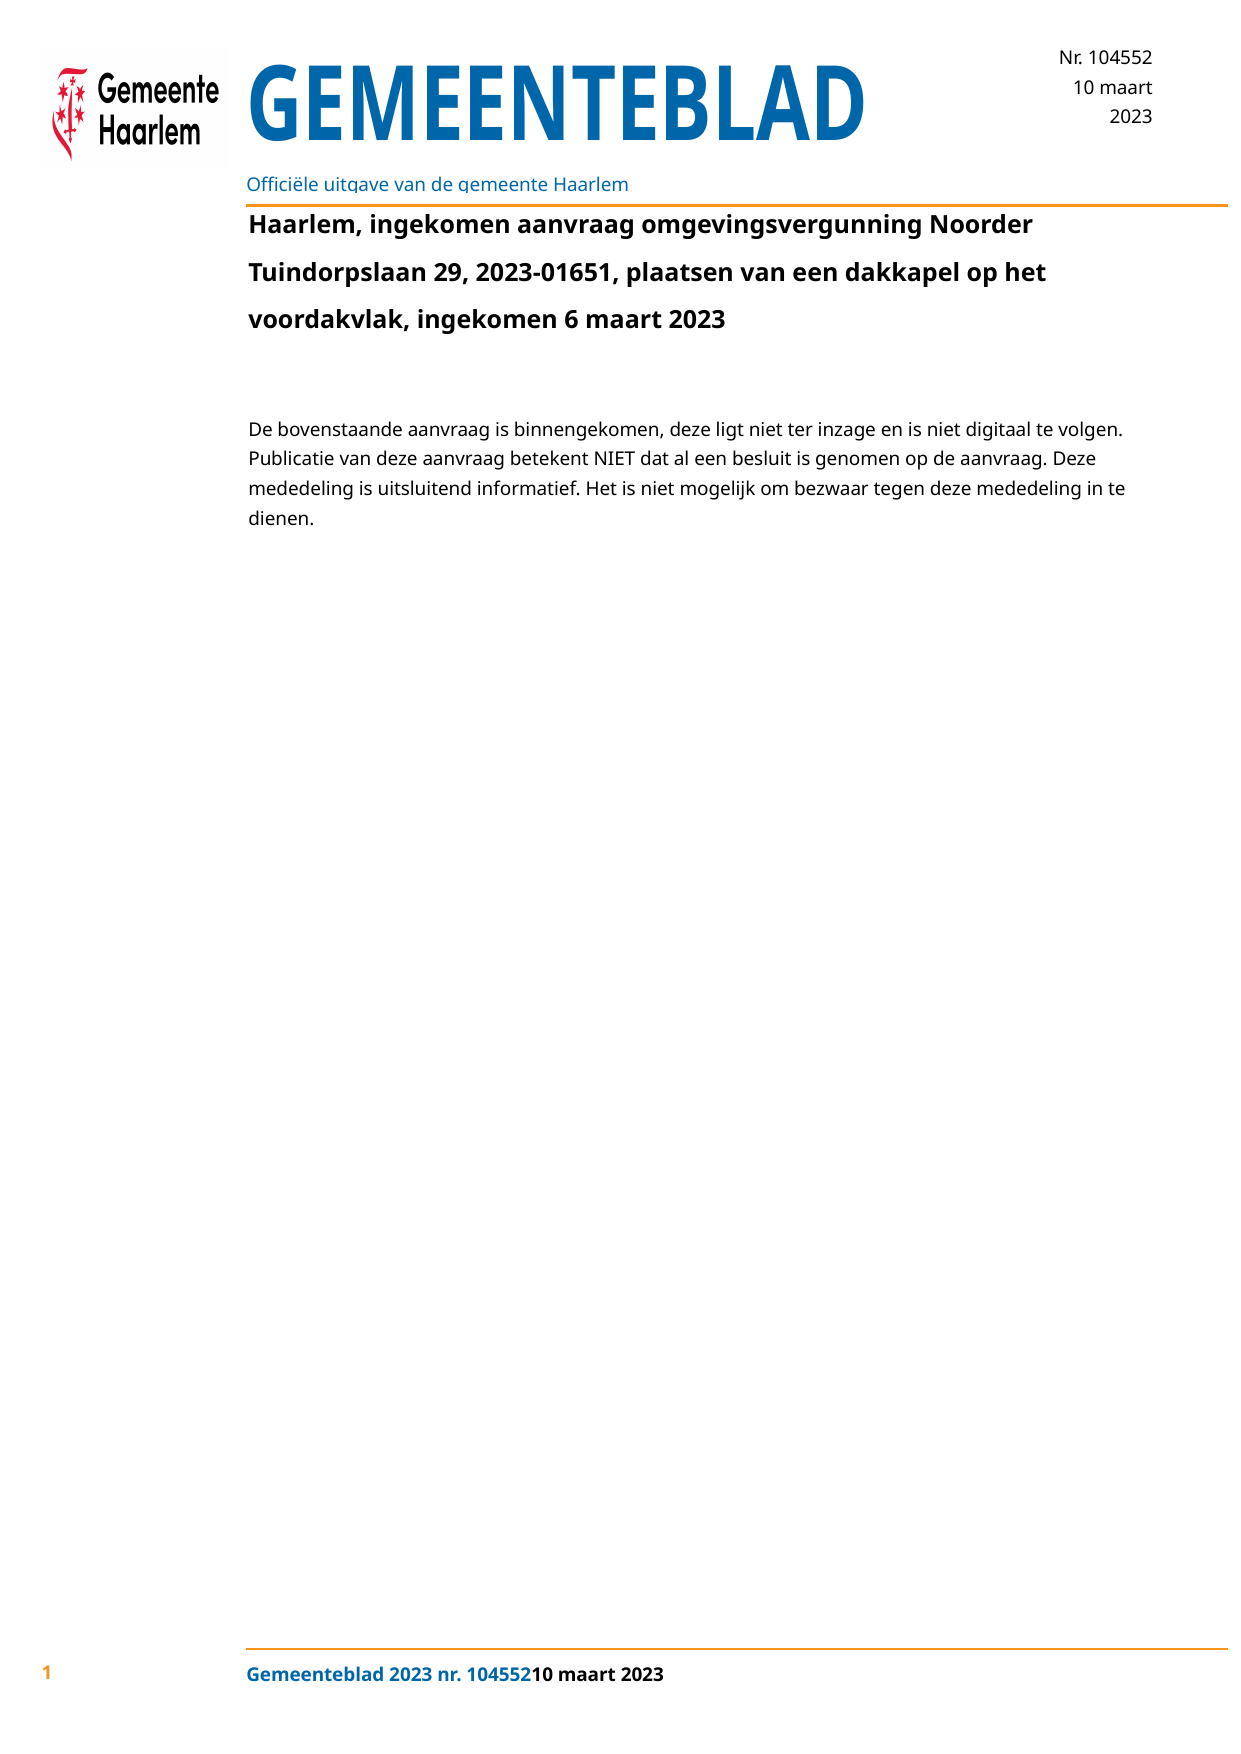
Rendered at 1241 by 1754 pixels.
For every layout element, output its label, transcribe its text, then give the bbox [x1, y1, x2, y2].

text De bovenstaande aanvraag is binnengekomen, deze ligt niet ter inzage en is niet digitaal te volgen. Publicatie van deze aanvraag betekent NIET dat al een besluit is genomen op de aanvraag. Deze mededeling is uitsluitend informatief. Het is niet mogelijk om bezwaar tegen deze mededeling in te dienen. [248, 416, 1152, 530]
text Haarlem, ingekomen aanvraag omgevingsvergunning Noorder Tuindorpslaan 29, 2023-01651, plaatsen van een dakkapel op het voordakvlak, ingekomen 6 maart 2023 [248, 207, 1152, 336]
picture [41, 47, 231, 172]
